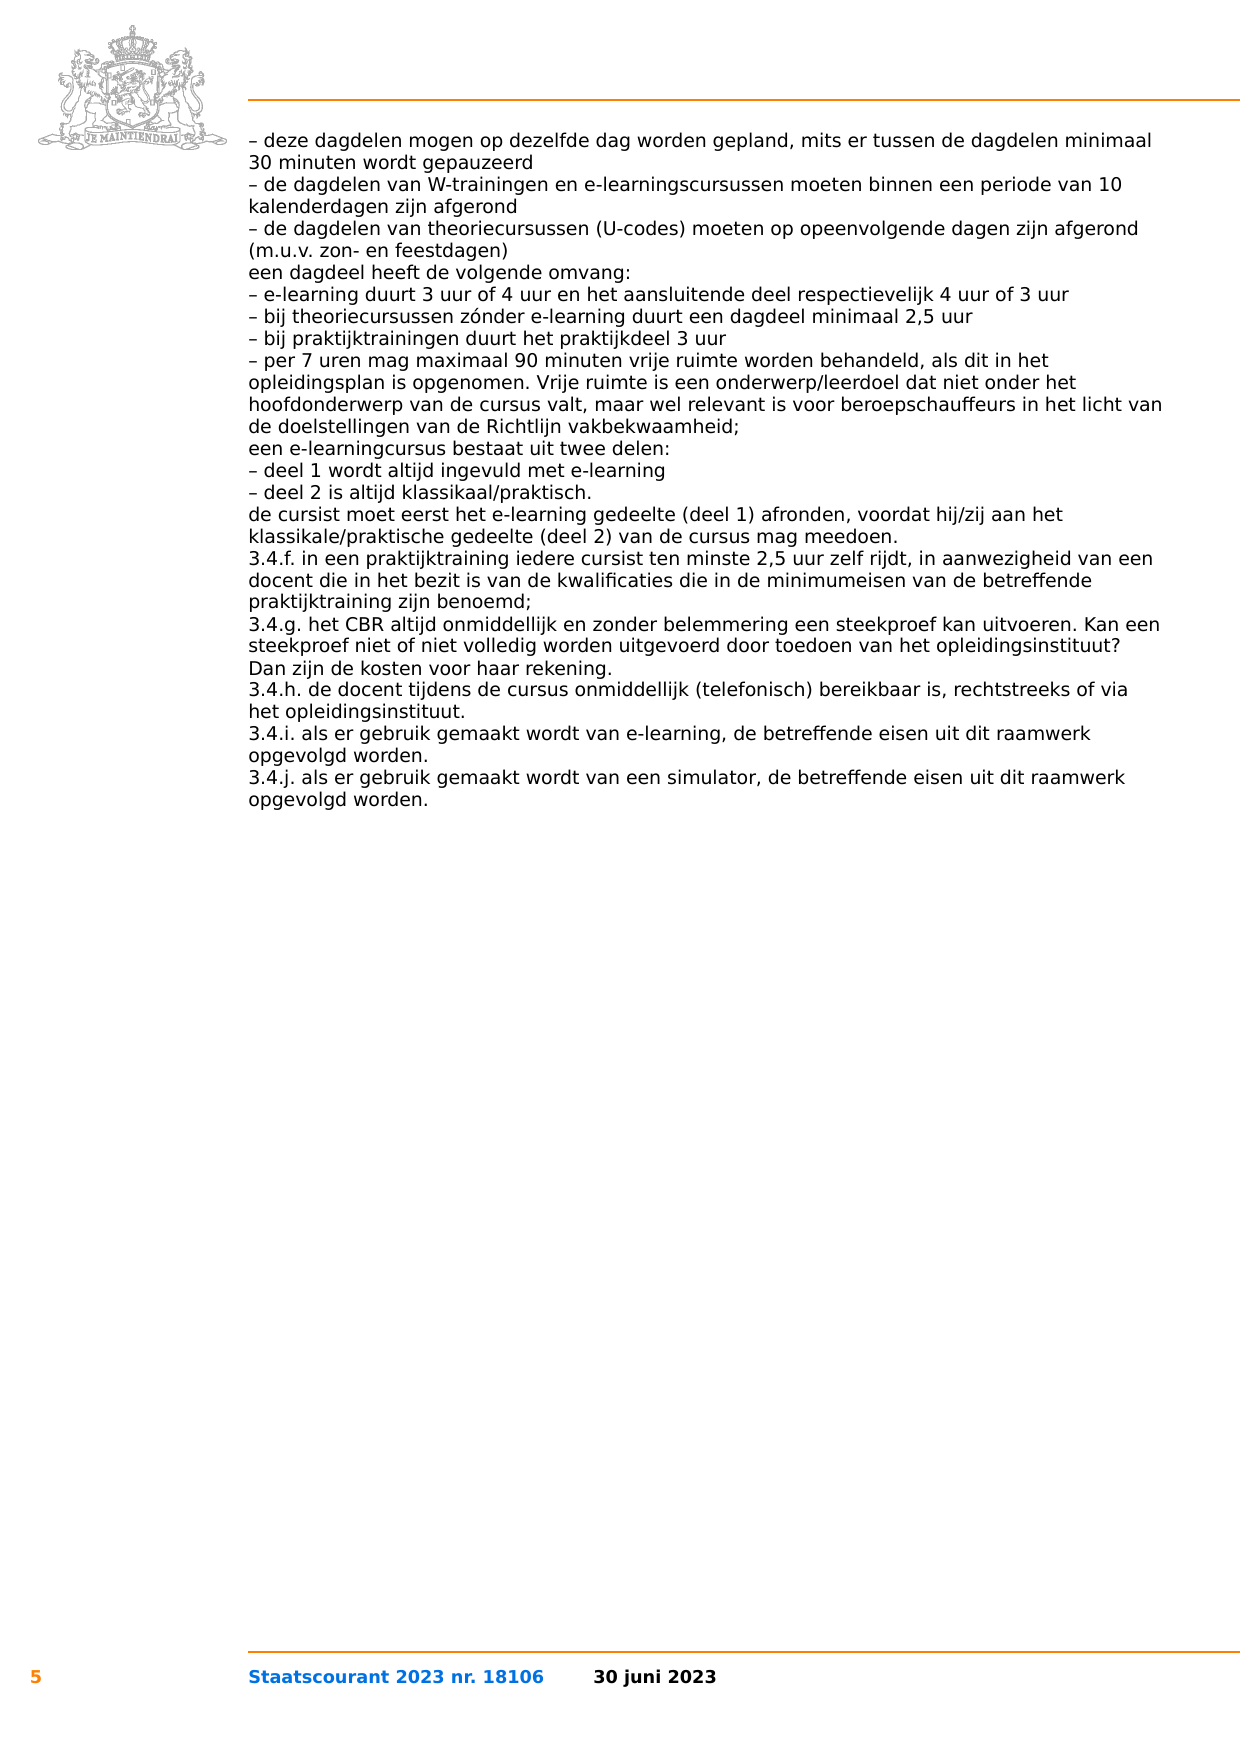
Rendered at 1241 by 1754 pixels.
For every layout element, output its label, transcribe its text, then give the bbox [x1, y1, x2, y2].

text 3.4.g. het CBR altijd onmiddellijk en zonder belemmering een steekproef kan uitvoeren. Kan een steekproef niet of niet volledig worden uitgevoerd door toedoen van het opleidingsinstituut? Dan zijn de kosten voor haar rekening. [248, 613, 1163, 679]
text – deel 1 wordt altijd ingevuld met e-learning [248, 459, 1163, 482]
text 3.4.h. de docent tijdens de cursus onmiddellijk (telefonisch) bereikbaar is, rechtstreeks of via het opleidingsinstituut. [248, 679, 1163, 723]
text – bij theoriecursussen zónder e-learning duurt een dagdeel minimaal 2,5 uur [248, 306, 1163, 328]
picture [38, 25, 227, 150]
text – e-learning duurt 3 uur of 4 uur en het aansluitende deel respectievelijk 4 uur of 3 uur [248, 284, 1163, 306]
text – bij praktijktrainingen duurt het praktijkdeel 3 uur [248, 328, 1163, 350]
text – de dagdelen van theoriecursussen (U-codes) moeten op opeenvolgende dagen zijn afgerond (m.u.v. zon- en feestdagen) [248, 218, 1163, 262]
text 3.4.f. in een praktijktraining iedere cursist ten minste 2,5 uur zelf rijdt, in aanwezigheid van een docent die in het bezit is van de kwalificaties die in de minimumeisen van de betreffende praktijktraining zijn benoemd; [248, 547, 1163, 613]
text – deel 2 is altijd klassikaal/praktisch. [248, 482, 1163, 503]
text een e-learningcursus bestaat uit twee delen: [248, 438, 1163, 459]
text 3.4.i. als er gebruik gemaakt wordt van e-learning, de betreffende eisen uit dit raamwerk opgevolgd worden. [248, 723, 1163, 767]
text 3.4.j. als er gebruik gemaakt wordt van een simulator, de betreffende eisen uit dit raamwerk opgevolgd worden. [248, 767, 1163, 811]
text – per 7 uren mag maximaal 90 minuten vrije ruimte worden behandeld, als dit in het opleidingsplan is opgenomen. Vrije ruimte is een onderwerp/leerdoel dat niet onder het hoofdonderwerp van de cursus valt, maar wel relevant is voor beroepschauffeurs in het licht van de doelstellingen van de Richtlijn vakbekwaamheid; [248, 350, 1163, 438]
text de cursist moet eerst het e-learning gedeelte (deel 1) afronden, voordat hij/zij aan het klassikale/praktische gedeelte (deel 2) van de cursus mag meedoen. [248, 503, 1163, 547]
text een dagdeel heeft de volgende omvang: [248, 262, 1163, 284]
text – deze dagdelen mogen op dezelfde dag worden gepland, mits er tussen de dagdelen minimaal 30 minuten wordt gepauzeerd [248, 130, 1163, 174]
text – de dagdelen van W-trainingen en e-learningscursussen moeten binnen een periode van 10 kalenderdagen zijn afgerond [248, 174, 1163, 218]
